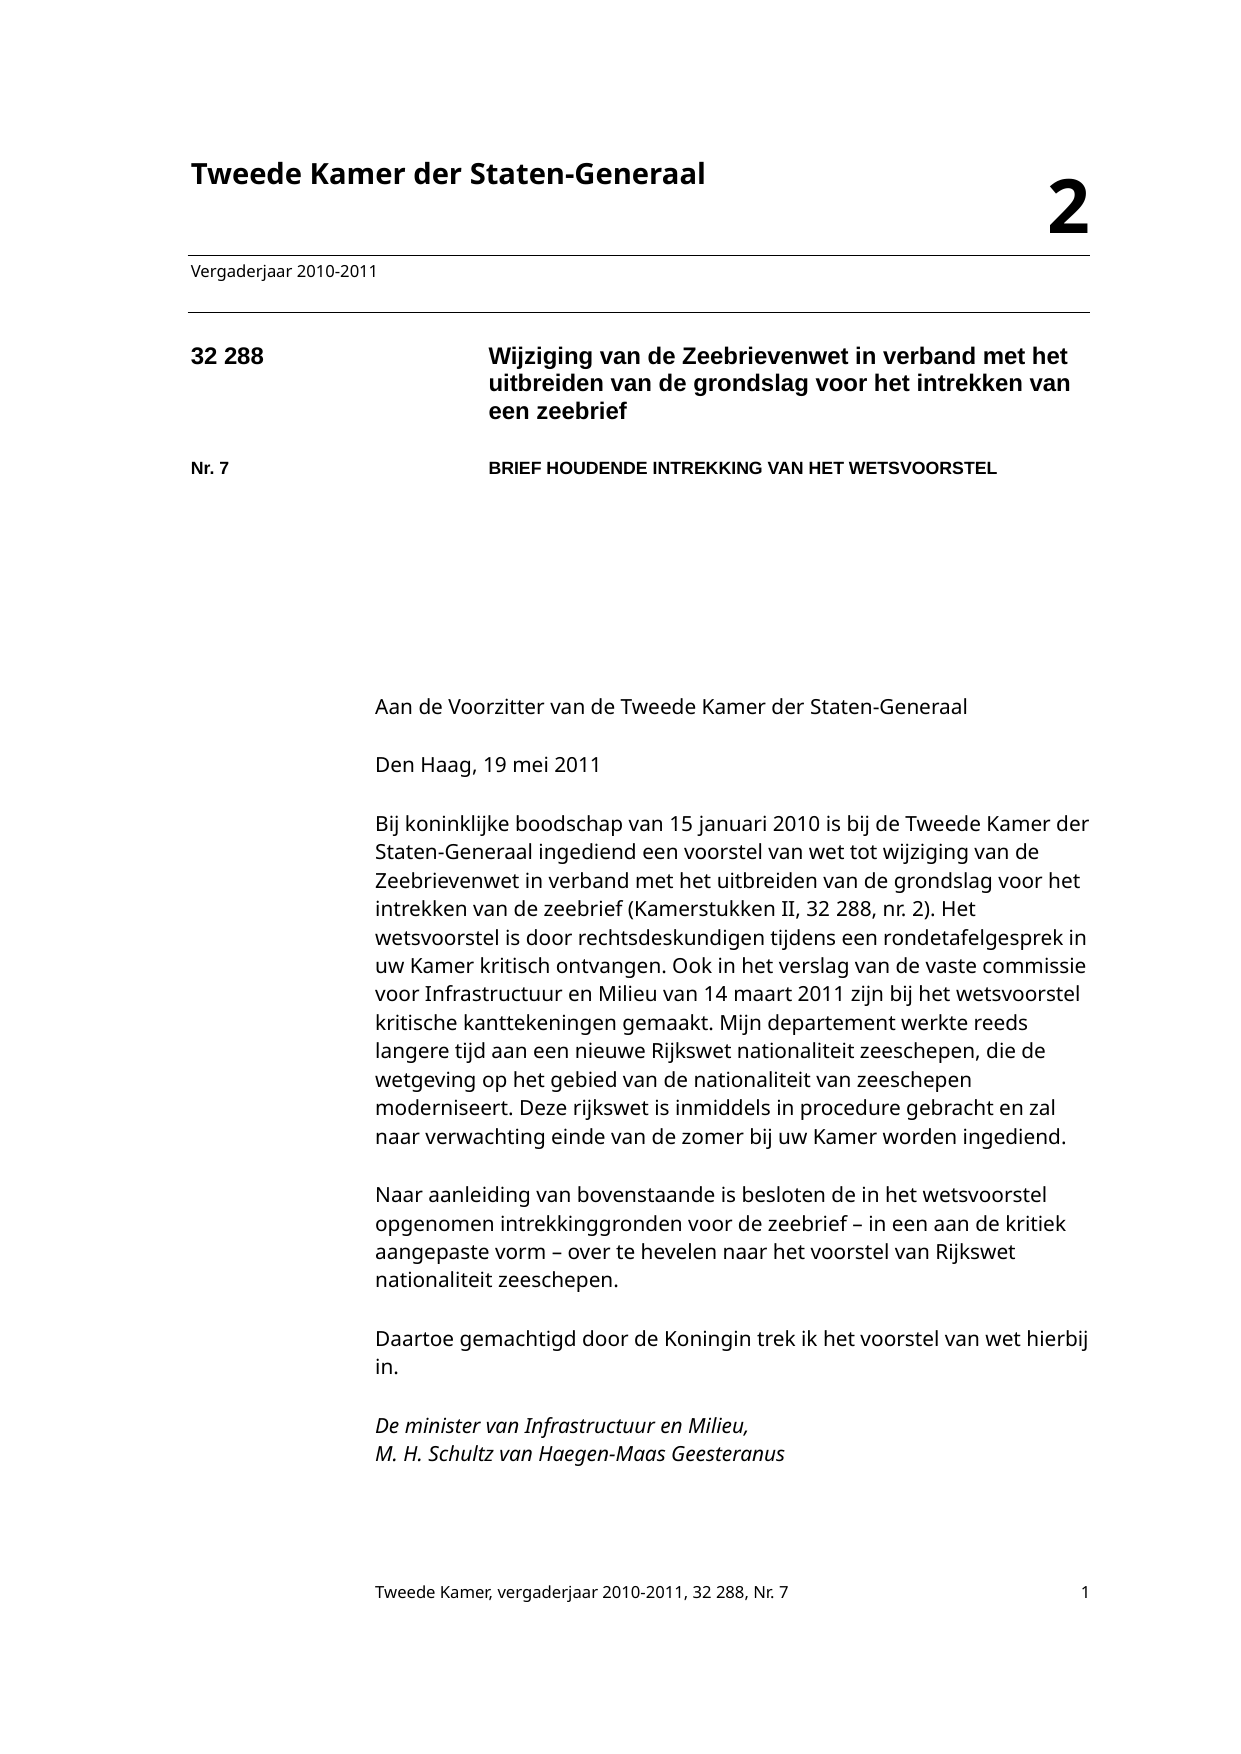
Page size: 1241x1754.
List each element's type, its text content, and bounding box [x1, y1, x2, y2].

table_cell [485, 313, 1090, 339]
text Naar aanleiding van bovenstaande is besloten de in het wetsvoorstel opgenomen intrekkinggronden voor de zeebrief – in een aan de kritiek aangepaste vorm – over te hevelen naar het voorstel van Rijkswet nationaliteit zeeschepen. [375, 1180, 1090, 1294]
text Aan de Voorzitter van de Tweede Kamer der Staten-Generaal [375, 692, 1090, 721]
table_header Tweede Kamer der Staten-Generaal [188, 150, 909, 255]
text Daartoe gemachtigd door de Koningin trek ik het voorstel van wet hierbij in. [375, 1324, 1090, 1381]
table_cell [485, 256, 1090, 312]
table_cell BRIEF HOUDENDE INTREKKING VAN HET WETSVOORSTEL [485, 455, 1090, 573]
text M. H. Schultz van Haegen-Maas Geesteranus [375, 1439, 1090, 1468]
table_cell Nr. 7 [188, 455, 485, 573]
text Den Haag, 19 mei 2011 [375, 751, 1090, 779]
table_cell [188, 313, 485, 339]
text Bij koninklijke boodschap van 15 januari 2010 is bij de Tweede Kamer der Staten-Generaal ingediend een voorstel van wet tot wijziging van de Zeebrievenwet in verband met het uitbreiden van de grondslag voor het intrekken van de zeebrief (Kamerstukken II, 32 288, nr. 2). Het wetsvoorstel is door rechtsdeskundigen tijdens een rondetafelgesprek in uw Kamer kritisch ontvangen. Ook in het verslag van de vaste commissie voor Infrastructuur en Milieu van 14 maart 2011 zijn bij het wetsvoorstel kritische kanttekeningen gemaakt. Mijn departement werkte reeds langere tijd aan een nieuwe Rijkswet nationaliteit zeeschepen, die de wetgeving op het gebied van de nationaliteit van zeeschepen moderniseert. Deze rijkswet is inmiddels in procedure gebracht en zal naar verwachting einde van de zomer bij uw Kamer worden ingediend. [375, 809, 1090, 1150]
table_cell Vergaderjaar 2010-2011 [188, 256, 485, 312]
table_cell 32 288 [188, 339, 485, 454]
table_cell Wijziging van de Zeebrievenwet in verband met het uitbreiden van de grondslag voor het intrekken van een zeebrief [485, 339, 1090, 454]
table_header 2 [910, 150, 1090, 255]
text De minister van Infrastructuur en Milieu, [375, 1411, 1090, 1439]
